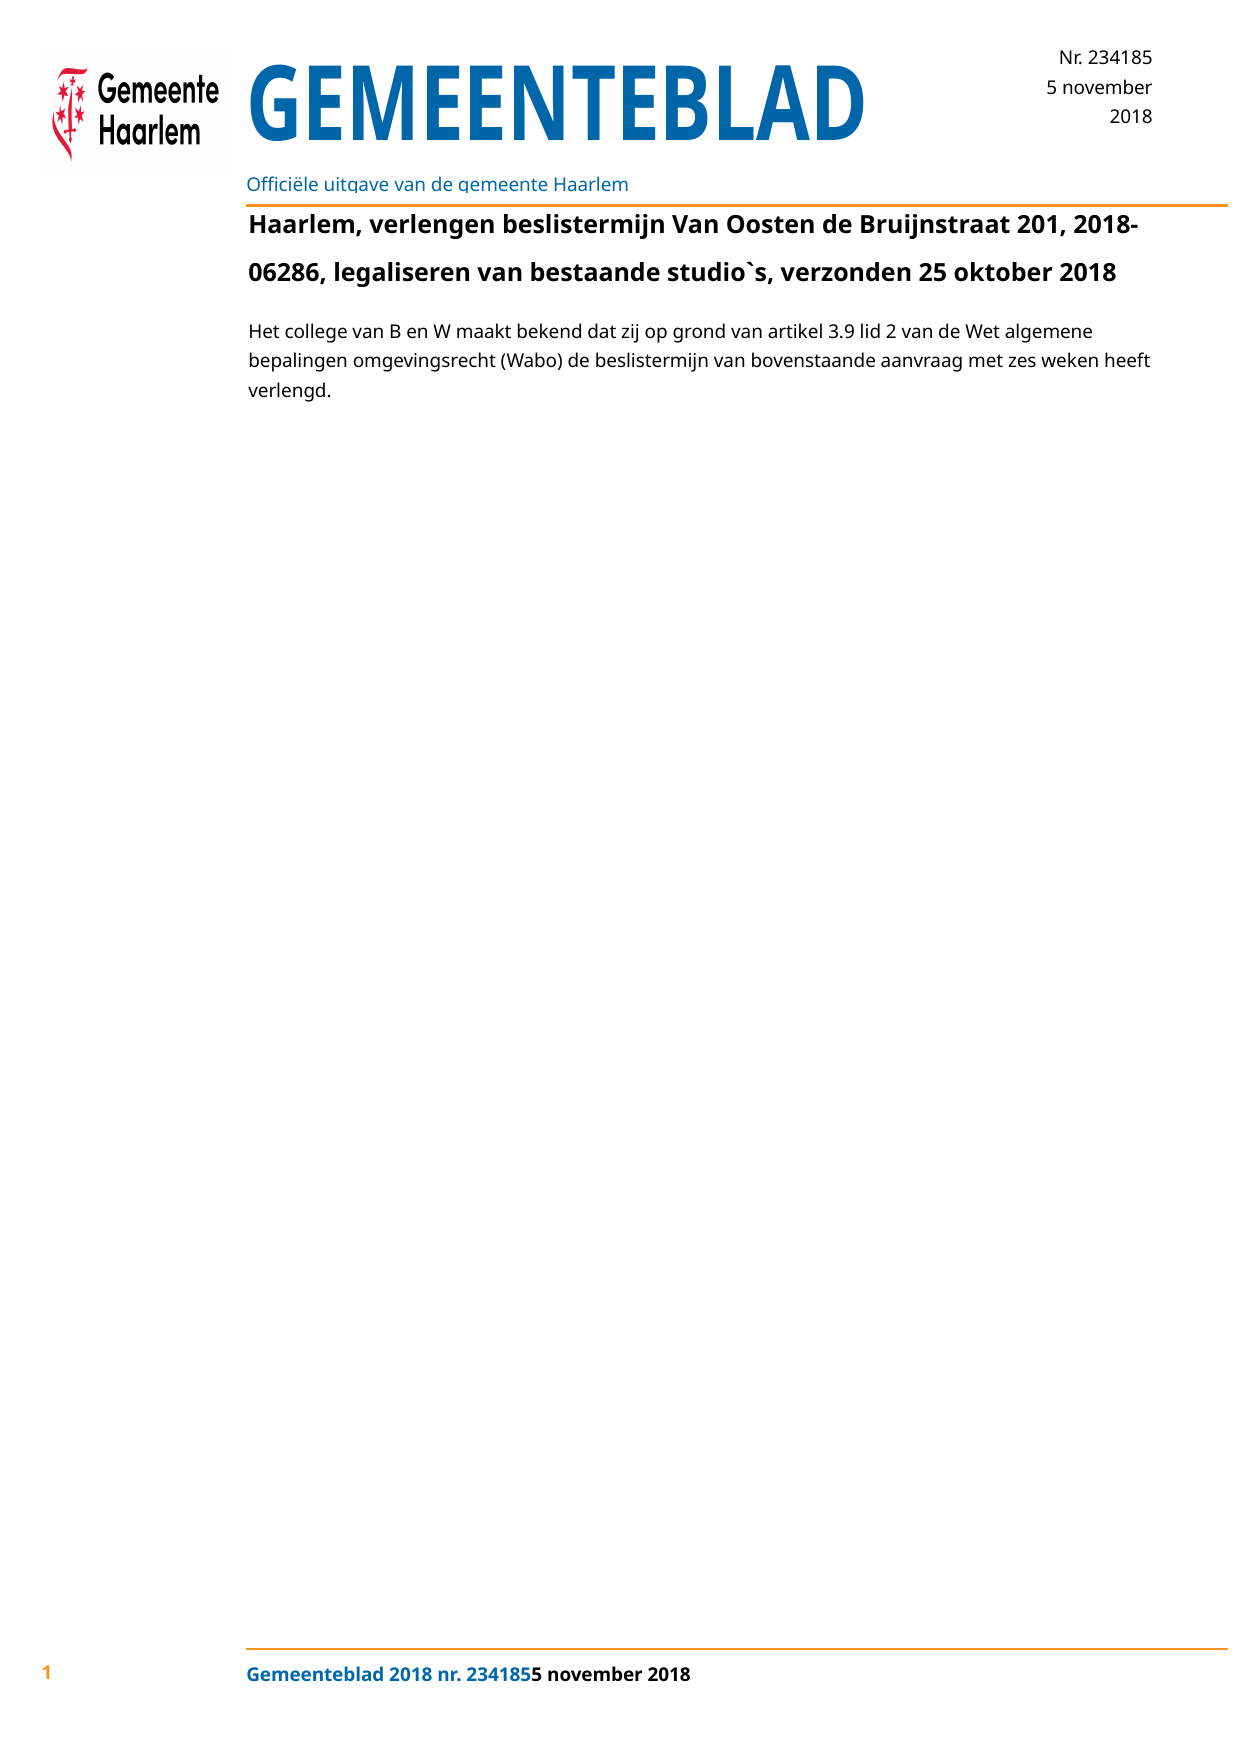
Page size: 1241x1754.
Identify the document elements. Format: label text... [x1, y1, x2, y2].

picture [41, 47, 231, 172]
text Het college van B en W maakt bekend dat zij op grond van artikel 3.9 lid 2 van de Wet algemene bepalingen omgevingsrecht (Wabo) de beslistermijn van bovenstaande aanvraag met zes weken heeft verlengd. [248, 318, 1152, 403]
text Haarlem, verlengen beslistermijn Van Oosten de Bruijnstraat 201, 2018-06286, legaliseren van bestaande studio`s, verzonden 25 oktober 2018 [248, 207, 1152, 288]
